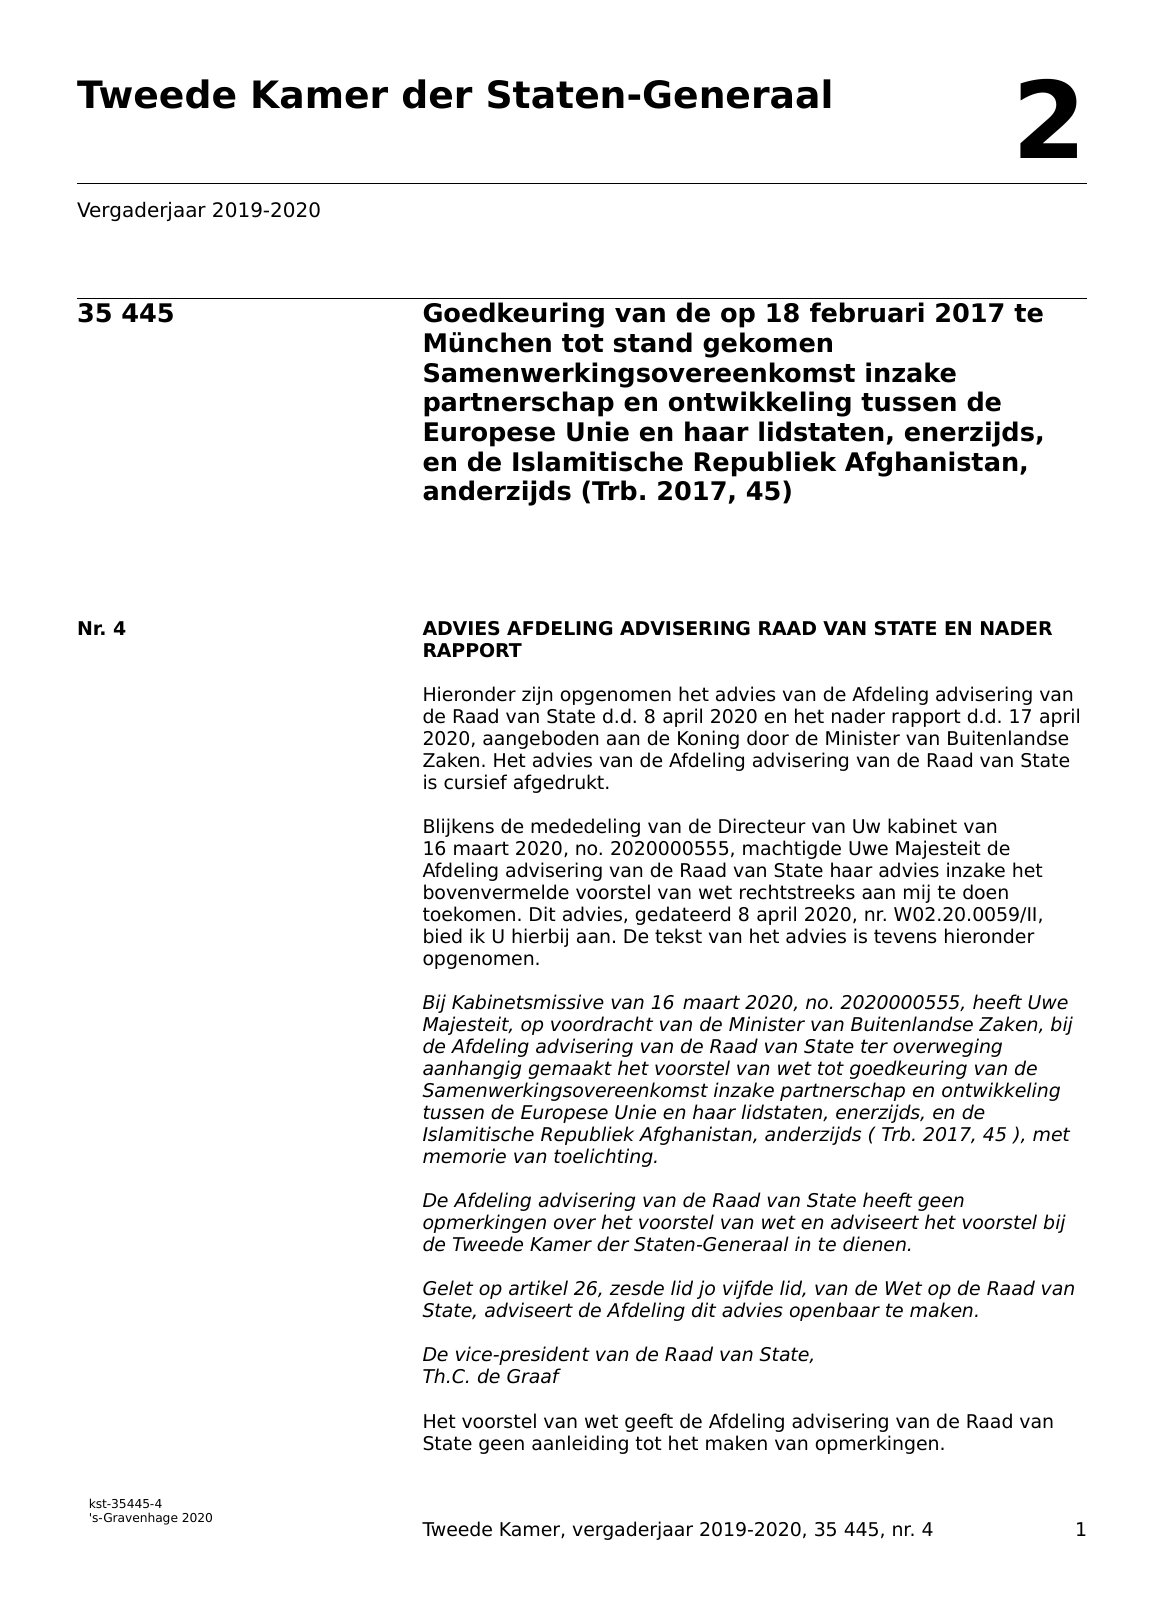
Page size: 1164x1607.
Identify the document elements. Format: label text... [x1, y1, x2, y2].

text Blijkens de mededeling van de Directeur van Uw kabinet van 16 maart 2020, no. 2020000555, machtigde Uwe Majesteit de Afdeling advisering van de Raad van State haar advies inzake het bovenvermelde voorstel van wet rechtstreeks aan mij te doen toekomen. Dit advies, gedateerd 8 april 2020, nr. W02.20.0059/II, bied ik U hierbij aan. De tekst van het advies is tevens hieronder opgenomen. [422, 816, 1087, 970]
text kst-35445-4 [88, 1497, 323, 1511]
table_cell Vergaderjaar 2019-2020 [77, 184, 1087, 298]
text Th.C. de Graaf [422, 1366, 1087, 1388]
subtitle 35 445 Goedkeuring van de op 18 februari 2017 te München tot stand gekomen Samenwerkingsovereenkomst inzake partnerschap en ontwikkeling tussen de Europese Unie en haar lidstaten, enerzijds, en de Islamitische Republiek Afghanistan, anderzijds (Trb. 2017, 45) [77, 299, 1087, 507]
table_header 2 [886, 59, 1087, 183]
text Gelet op artikel 26, zesde lid jo vijfde lid, van de Wet op de Raad van State, adviseert de Afdeling dit advies openbaar te maken. [422, 1278, 1087, 1322]
text 's-Gravenhage 2020 [88, 1511, 323, 1525]
text Het voorstel van wet geeft de Afdeling advisering van de Raad van State geen aanleiding tot het maken van opmerkingen. [422, 1411, 1087, 1454]
table_header Tweede Kamer der Staten-Generaal [77, 59, 886, 183]
text Hieronder zijn opgenomen het advies van de Afdeling advisering van de Raad van State d.d. 8 april 2020 en het nader rapport d.d. 17 april 2020, aangeboden aan de Koning door de Minister van Buitenlandse Zaken. Het advies van de Afdeling advisering van de Raad van State is cursief afgedrukt. [422, 684, 1087, 794]
text De Afdeling advisering van de Raad van State heeft geen opmerkingen over het voorstel van wet en adviseert het voorstel bij de Tweede Kamer der Staten-Generaal in te dienen. [422, 1190, 1087, 1256]
text Bij Kabinetsmissive van 16 maart 2020, no. 2020000555, heeft Uwe Majesteit, op voordracht van de Minister van Buitenlandse Zaken, bij de Afdeling advisering van de Raad van State ter overweging aanhangig gemaakt het voorstel van wet tot goedkeuring van de Samenwerkingsovereenkomst inzake partnerschap en ontwikkeling tussen de Europese Unie en haar lidstaten, enerzijds, en de Islamitische Republiek Afghanistan, anderzijds ( Trb. 2017, 45 ), met memorie van toelichting. [422, 992, 1087, 1168]
text De vice-president van de Raad van State, [422, 1344, 1087, 1366]
subtitle Nr. 4 ADVIES AFDELING ADVISERING RAAD VAN STATE EN NADER RAPPORT [77, 618, 1087, 662]
